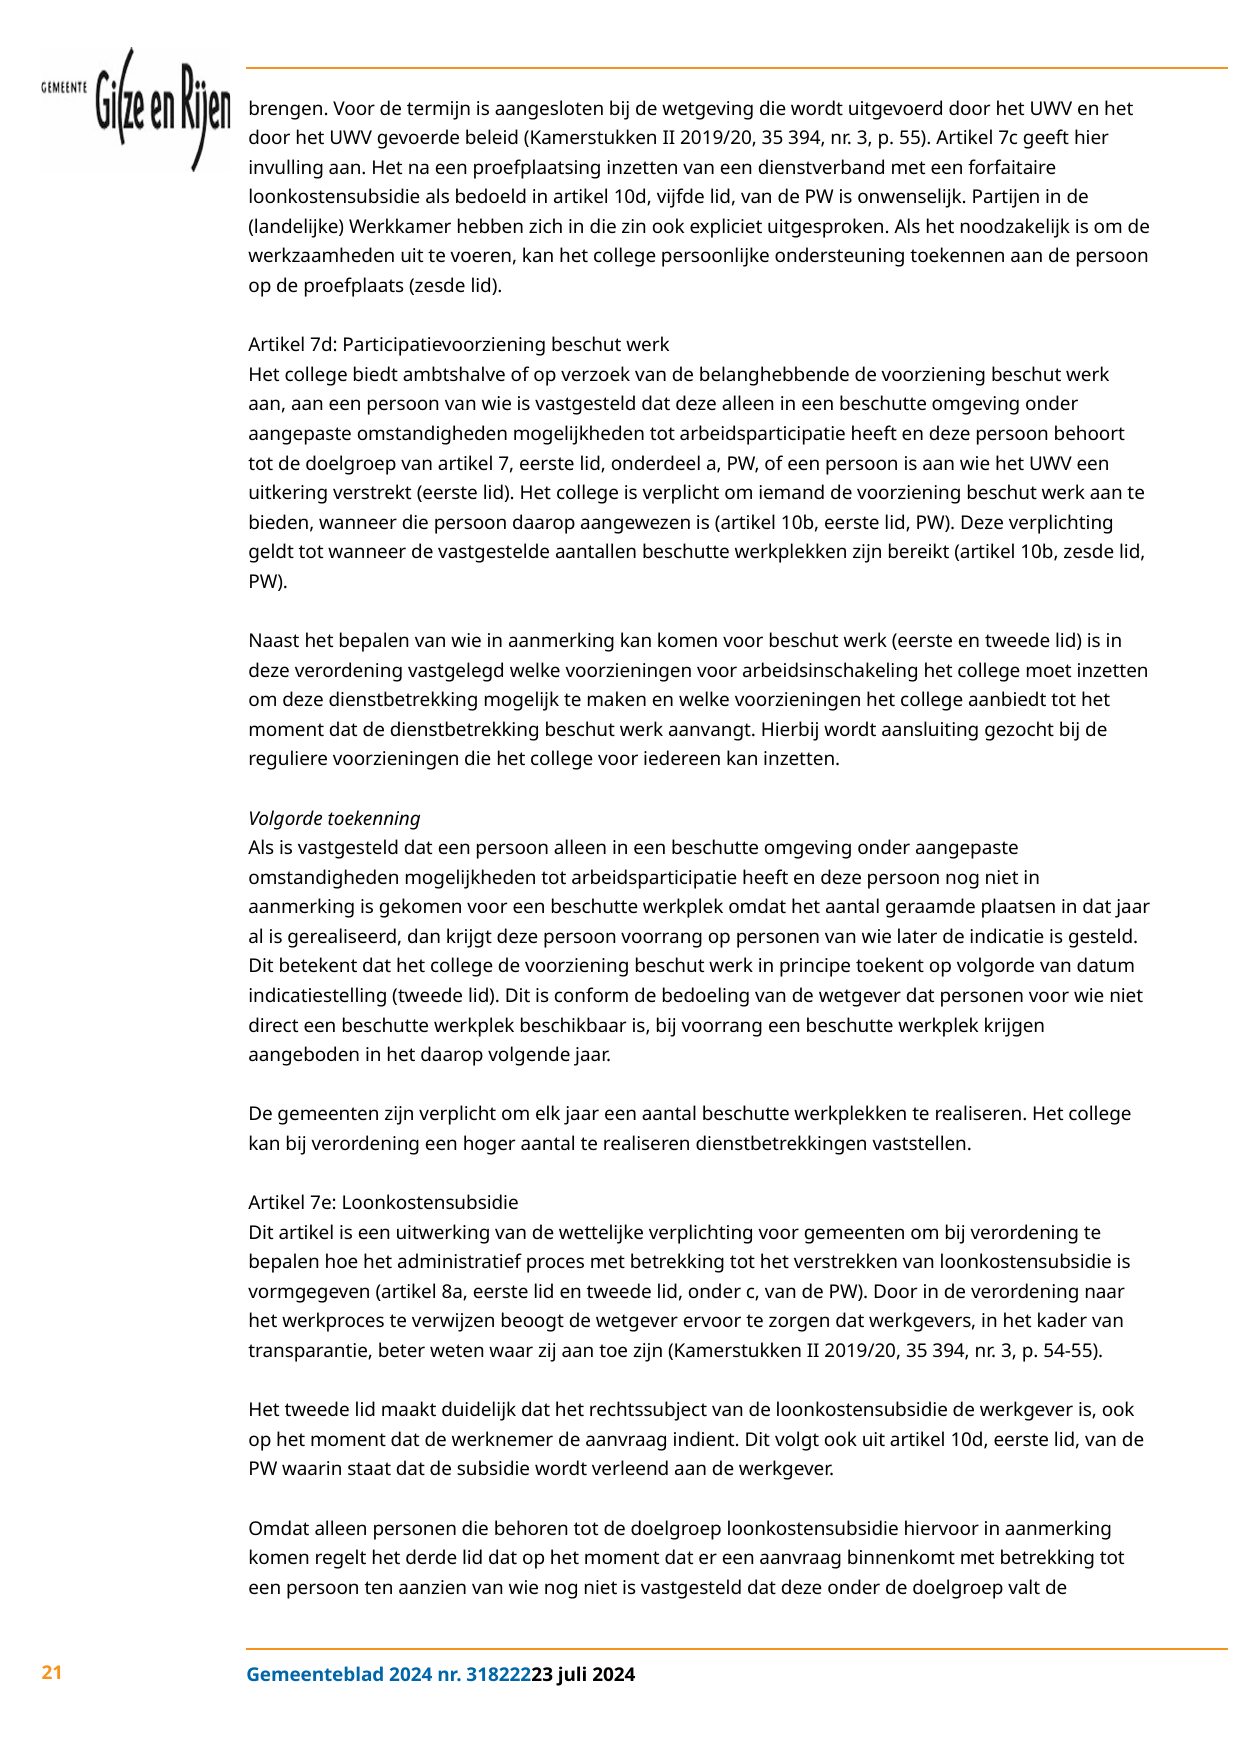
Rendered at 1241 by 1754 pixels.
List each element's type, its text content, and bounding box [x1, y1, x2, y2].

text Dit artikel is een uitwerking van de wettelijke verplichting voor gemeenten om bij verordening te bepalen hoe het administratief proces met betrekking tot het verstrekken van loonkostensubsidie is vormgegeven (artikel 8a, eerste lid en tweede lid, onder c, van de PW). Door in de verordening naar het werkproces te verwijzen beoogt de wetgever ervoor te zorgen dat werkgevers, in het kader van transparantie, beter weten waar zij aan toe zijn (Kamerstukken II 2019/20, 35 394, nr. 3, p. 54-55). [248, 1219, 1152, 1363]
text Volgorde toekenning [248, 805, 1152, 831]
text Artikel 7e: Loonkostensubsidie [248, 1189, 1152, 1215]
text Het college biedt ambtshalve of op verzoek van de belanghebbende de voorziening beschut werk aan, aan een persoon van wie is vastgesteld dat deze alleen in een beschutte omgeving onder aangepaste omstandigheden mogelijkheden tot arbeidsparticipatie heeft en deze persoon behoort tot de doelgroep van artikel 7, eerste lid, onderdeel a, PW, of een persoon is aan wie het UWV een uitkering verstrekt (eerste lid). Het college is verplicht om iemand de voorziening beschut werk aan te bieden, wanneer die persoon daarop aangewezen is (artikel 10b, eerste lid, PW). Deze verplichting geldt tot wanneer de vastgestelde aantallen beschutte werkplekken zijn bereikt (artikel 10b, zesde lid, PW). [248, 361, 1152, 594]
text Het tweede lid maakt duidelijk dat het rechtssubject van de loonkostensubsidie de werkgever is, ook op het moment dat de werknemer de aanvraag indient. Dit volgt ook uit artikel 10d, eerste lid, van de PW waarin staat dat de subsidie wordt verleend aan de werkgever. [248, 1396, 1152, 1481]
picture [41, 47, 231, 172]
text brengen. Voor de termijn is aangesloten bij de wetgeving die wordt uitgevoerd door het UWV en het door het UWV gevoerde beleid (Kamerstukken II 2019/20, 35 394, nr. 3, p. 55). Artikel 7c geeft hier invulling aan. Het na een proefplaatsing inzetten van een dienstverband met een forfaitaire loonkostensubsidie als bedoeld in artikel 10d, vijfde lid, van de PW is onwenselijk. Partijen in de (landelijke) Werkkamer hebben zich in die zin ook expliciet uitgesproken. Als het noodzakelijk is om de werkzaamheden uit te voeren, kan het college persoonlijke ondersteuning toekennen aan de persoon op de proefplaats (zesde lid). [248, 95, 1152, 298]
text Als is vastgesteld dat een persoon alleen in een beschutte omgeving onder aangepaste omstandigheden mogelijkheden tot arbeidsparticipatie heeft en deze persoon nog niet in aanmerking is gekomen voor een beschutte werkplek omdat het aantal geraamde plaatsen in dat jaar al is gerealiseerd, dan krijgt deze persoon voorrang op personen van wie later de indicatie is gesteld. Dit betekent dat het college de voorziening beschut werk in principe toekent op volgorde van datum indicatiestelling (tweede lid). Dit is conform de bedoeling van de wetgever dat personen voor wie niet direct een beschutte werkplek beschikbaar is, bij voorrang een beschutte werkplek krijgen aangeboden in het daarop volgende jaar. [248, 834, 1152, 1067]
text De gemeenten zijn verplicht om elk jaar een aantal beschutte werkplekken te realiseren. Het college kan bij verordening een hoger aantal te realiseren dienstbetrekkingen vaststellen. [248, 1101, 1152, 1156]
text Artikel 7d: Participatievoorziening beschut werk [248, 331, 1152, 357]
text Omdat alleen personen die behoren tot de doelgroep loonkostensubsidie hiervoor in aanmerking komen regelt het derde lid dat op het moment dat er een aanvraag binnenkomt met betrekking tot een persoon ten aanzien van wie nog niet is vastgesteld dat deze onder de doelgroep valt de [248, 1515, 1152, 1600]
text Naast het bepalen van wie in aanmerking kan komen voor beschut werk (eerste en tweede lid) is in deze verordening vastgelegd welke voorzieningen voor arbeidsinschakeling het college moet inzetten om deze dienstbetrekking mogelijk te maken en welke voorzieningen het college aanbiedt tot het moment dat de dienstbetrekking beschut werk aanvangt. Hierbij wordt aansluiting gezocht bij de reguliere voorzieningen die het college voor iedereen kan inzetten. [248, 627, 1152, 771]
